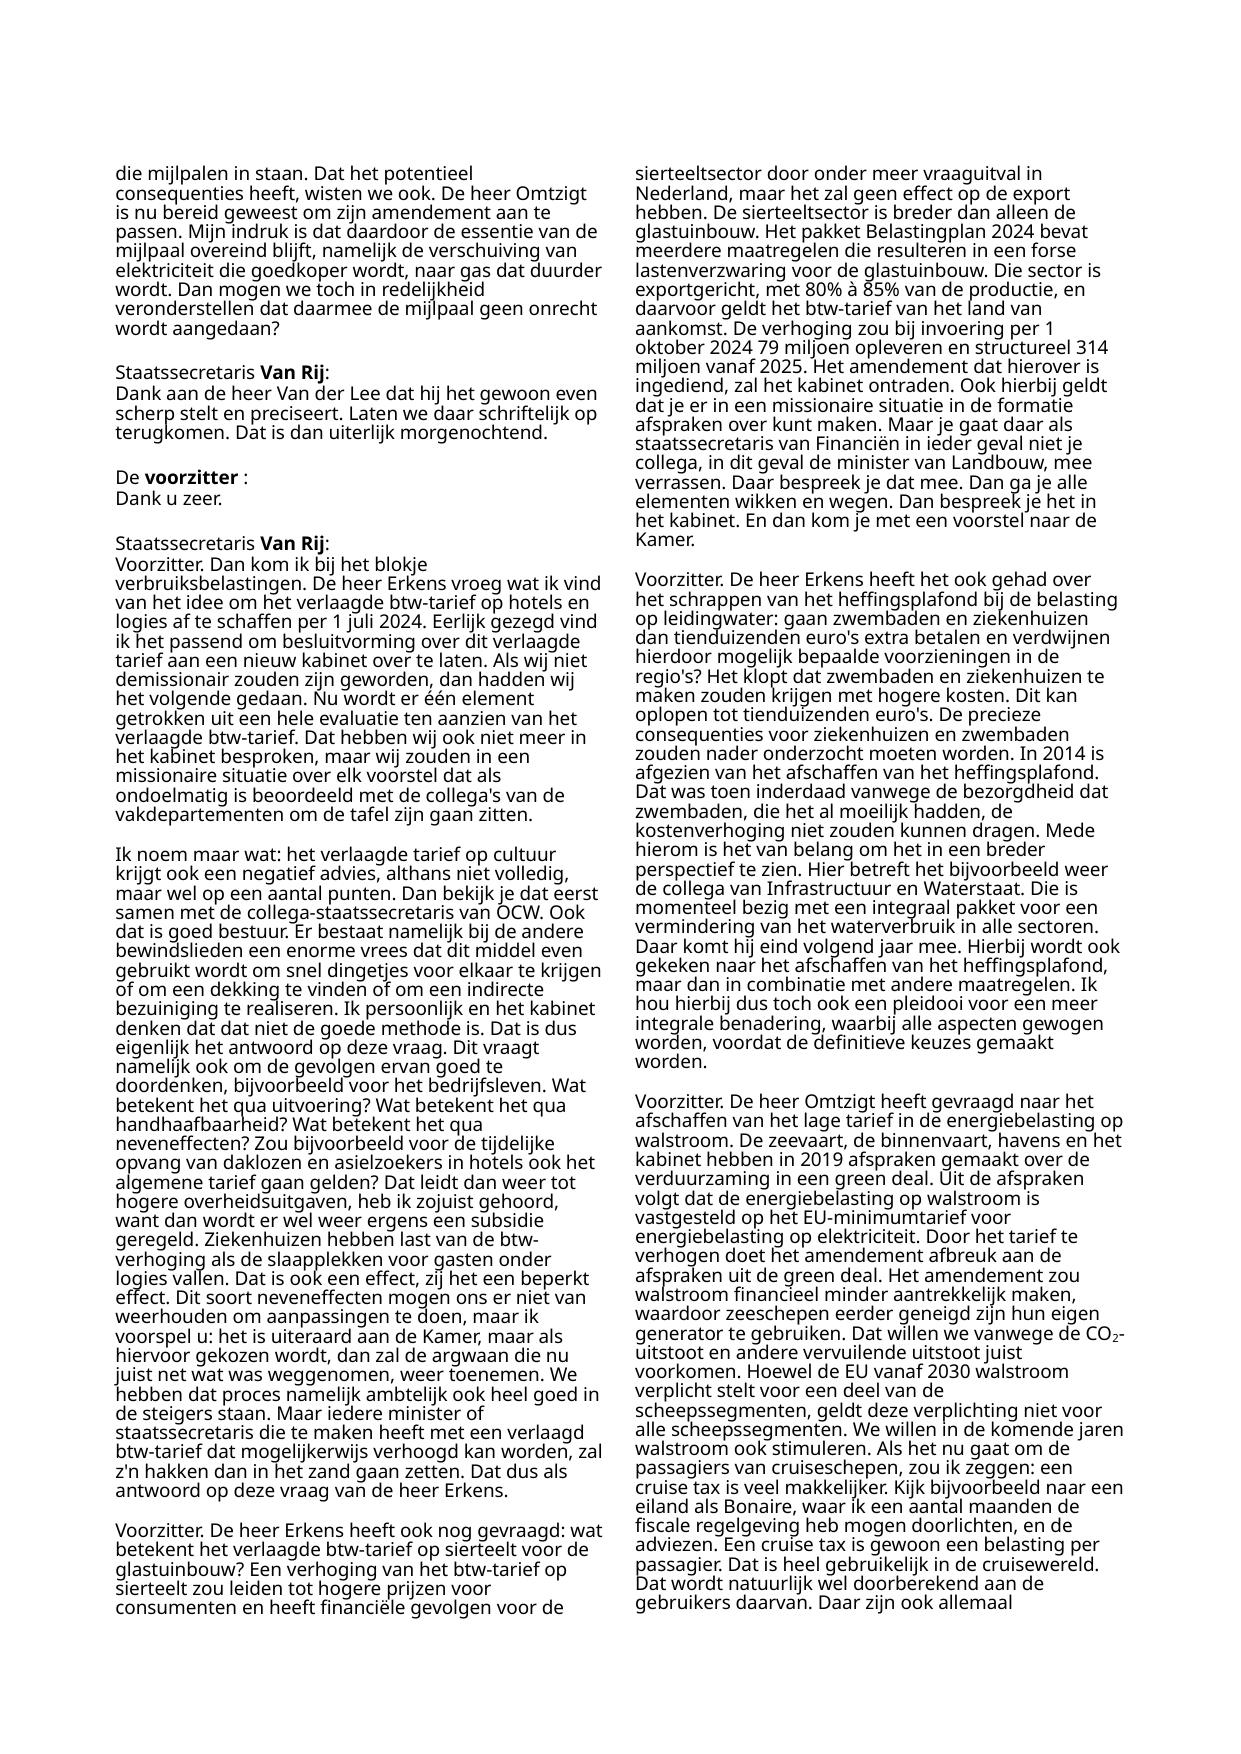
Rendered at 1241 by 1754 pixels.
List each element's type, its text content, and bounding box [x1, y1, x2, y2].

text Voorzitter. Dan kom ik bij het blokje verbruiksbelastingen. De heer Erkens vroeg wat ik vind van het idee om het verlaagde btw-tarief op hotels en logies af te schaffen per 1 juli 2024. Eerlijk gezegd vind ik het passend om besluitvorming over dit verlaagde tarief aan een nieuw kabinet over te laten. Als wij niet demissionair zouden zijn geworden, dan hadden wij het volgende gedaan. Nu wordt er één element getrokken uit een hele evaluatie ten aanzien van het verlaagde btw-tarief. Dat hebben wij ook niet meer in het kabinet besproken, maar wij zouden in een missionaire situatie over elk voorstel dat als ondoelmatig is beoordeeld met de collega's van de vakdepartementen om de tafel zijn gaan zitten. [115, 556, 605, 825]
text Staatssecretaris Van Rij: [115, 359, 605, 385]
text Ik noem maar wat: het verlaagde tarief op cultuur krijgt ook een negatief advies, althans niet volledig, maar wel op een aantal punten. Dan bekijk je dat eerst samen met de collega-staatssecretaris van OCW. Ook dat is goed bestuur. Er bestaat namelijk bij de andere bewindslieden een enorme vrees dat dit middel even gebruikt wordt om snel dingetjes voor elkaar te krijgen of om een dekking te vinden of om een indirecte bezuiniging te realiseren. Ik persoonlijk en het kabinet denken dat dat niet de goede methode is. Dat is dus eigenlijk het antwoord op deze vraag. Dit vraagt namelijk ook om de gevolgen ervan goed te doordenken, bijvoorbeeld voor het bedrijfsleven. Wat betekent het qua uitvoering? Wat betekent het qua handhaafbaarheid? Wat betekent het qua neveneffecten? Zou bijvoorbeeld voor de tijdelijke opvang van daklozen en asielzoekers in hotels ook het algemene tarief gaan gelden? Dat leidt dan weer tot hogere overheidsuitgaven, heb ik zojuist gehoord, want dan wordt er wel weer ergens een subsidie geregeld. Ziekenhuizen hebben last van de btw-verhoging als de slaapplekken voor gasten onder logies vallen. Dat is ook een effect, zij het een beperkt effect. Dit soort neveneffecten mogen ons er niet van weerhouden om aanpassingen te doen, maar ik voorspel u: het is uiteraard aan de Kamer, maar als hiervoor gekozen wordt, dan zal de argwaan die nu juist net wat was weggenomen, weer toenemen. We hebben dat proces namelijk ambtelijk ook heel goed in de steigers staan. Maar iedere minister of staatssecretaris die te maken heeft met een verlaagd btw-tarief dat mogelijkerwijs verhoogd kan worden, zal z'n hakken dan in het zand gaan zetten. Dat dus als antwoord op deze vraag van de heer Erkens. [115, 846, 605, 1501]
text Dank aan de heer Van der Lee dat hij het gewoon even scherp stelt en preciseert. Laten we daar schriftelijk op terugkomen. Dat is dan uiterlijk morgenochtend. [115, 385, 605, 443]
text Dank u zeer. [115, 490, 605, 509]
text sierteeltsector door onder meer vraaguitval in Nederland, maar het zal geen effect op de export hebben. De sierteeltsector is breder dan alleen de glastuinbouw. Het pakket Belastingplan 2024 bevat meerdere maatregelen die resulteren in een forse lastenverzwaring voor de glastuinbouw. Die sector is exportgericht, met 80% à 85% van de productie, en daarvoor geldt het btw-tarief van het land van aankomst. De verhoging zou bij invoering per 1 oktober 2024 79 miljoen opleveren en structureel 314 miljoen vanaf 2025. Het amendement dat hierover is ingediend, zal het kabinet ontraden. Ook hierbij geldt dat je er in een missionaire situatie in de formatie afspraken over kunt maken. Maar je gaat daar als staatssecretaris van Financiën in ieder geval niet je collega, in dit geval de minister van Landbouw, mee verrassen. Daar bespreek je dat mee. Dan ga je alle elementen wikken en wegen. Dan bespreek je het in het kabinet. En dan kom je met een voorstel naar de Kamer. [635, 165, 1125, 551]
text die mijlpalen in staan. Dat het potentieel consequenties heeft, wisten we ook. De heer Omtzigt is nu bereid geweest om zijn amendement aan te passen. Mijn indruk is dat daardoor de essentie van de mijlpaal overeind blijft, namelijk de verschuiving van elektriciteit die goedkoper wordt, naar gas dat duurder wordt. Dan mogen we toch in redelijkheid veronderstellen dat daarmee de mijlpaal geen onrecht wordt aangedaan? [115, 165, 605, 339]
text Staatssecretaris Van Rij: [115, 530, 605, 556]
text Voorzitter. De heer Erkens heeft het ook gehad over het schrappen van het heffingsplafond bij de belasting op leidingwater: gaan zwembaden en ziekenhuizen dan tienduizenden euro's extra betalen en verdwijnen hierdoor mogelijk bepaalde voorzieningen in de regio's? Het klopt dat zwembaden en ziekenhuizen te maken zouden krijgen met hogere kosten. Dit kan oplopen tot tienduizenden euro's. De precieze consequenties voor ziekenhuizen en zwembaden zouden nader onderzocht moeten worden. In 2014 is afgezien van het afschaffen van het heffingsplafond. Dat was toen inderdaad vanwege de bezorgdheid dat zwembaden, die het al moeilijk hadden, de kostenverhoging niet zouden kunnen dragen. Mede hierom is het van belang om het in een breder perspectief te zien. Hier betreft het bijvoorbeeld weer de collega van Infrastructuur en Waterstaat. Die is momenteel bezig met een integraal pakket voor een vermindering van het waterverbruik in alle sectoren. Daar komt hij eind volgend jaar mee. Hierbij wordt ook gekeken naar het afschaffen van het heffingsplafond, maar dan in combinatie met andere maatregelen. Ik hou hierbij dus toch ook een pleidooi voor een meer integrale benadering, waarbij alle aspecten gewogen worden, voordat de definitieve keuzes gemaakt worden. [635, 571, 1125, 1072]
text Voorzitter. De heer Erkens heeft ook nog gevraagd: wat betekent het verlaagde btw-tarief op sierteelt voor de glastuinbouw? Een verhoging van het btw-tarief op sierteelt zou leiden tot hogere prijzen voor consumenten en heeft financiële gevolgen voor de [115, 1522, 605, 1618]
text Voorzitter. De heer Omtzigt heeft gevraagd naar het afschaffen van het lage tarief in de energiebelasting op walstroom. De zeevaart, de binnenvaart, havens en het kabinet hebben in 2019 afspraken gemaakt over de verduurzaming in een green deal. Uit de afspraken volgt dat de energiebelasting op walstroom is vastgesteld op het EU-minimumtarief voor energiebelasting op elektriciteit. Door het tarief te verhogen doet het amendement afbreuk aan de afspraken uit de green deal. Het amendement zou walstroom financieel minder aantrekkelijk maken, waardoor zeeschepen eerder geneigd zijn hun eigen generator te gebruiken. Dat willen we vanwege de CO2-uitstoot en andere vervuilende uitstoot juist voorkomen. Hoewel de EU vanaf 2030 walstroom verplicht stelt voor een deel van de scheepssegmenten, geldt deze verplichting niet voor alle scheepssegmenten. We willen in de komende jaren walstroom ook stimuleren. Als het nu gaat om de passagiers van cruiseschepen, zou ik zeggen: een cruise tax is veel makkelijker. Kijk bijvoorbeeld naar een eiland als Bonaire, waar ik een aantal maanden de fiscale regelgeving heb mogen doorlichten, en de adviezen. Een cruise tax is gewoon een belasting per passagier. Dat is heel gebruikelijk in de cruisewereld. Dat wordt natuurlijk wel doorberekend aan de gebruikers daarvan. Daar zijn ook allemaal [635, 1093, 1125, 1613]
text De voorzitter : [115, 464, 605, 490]
